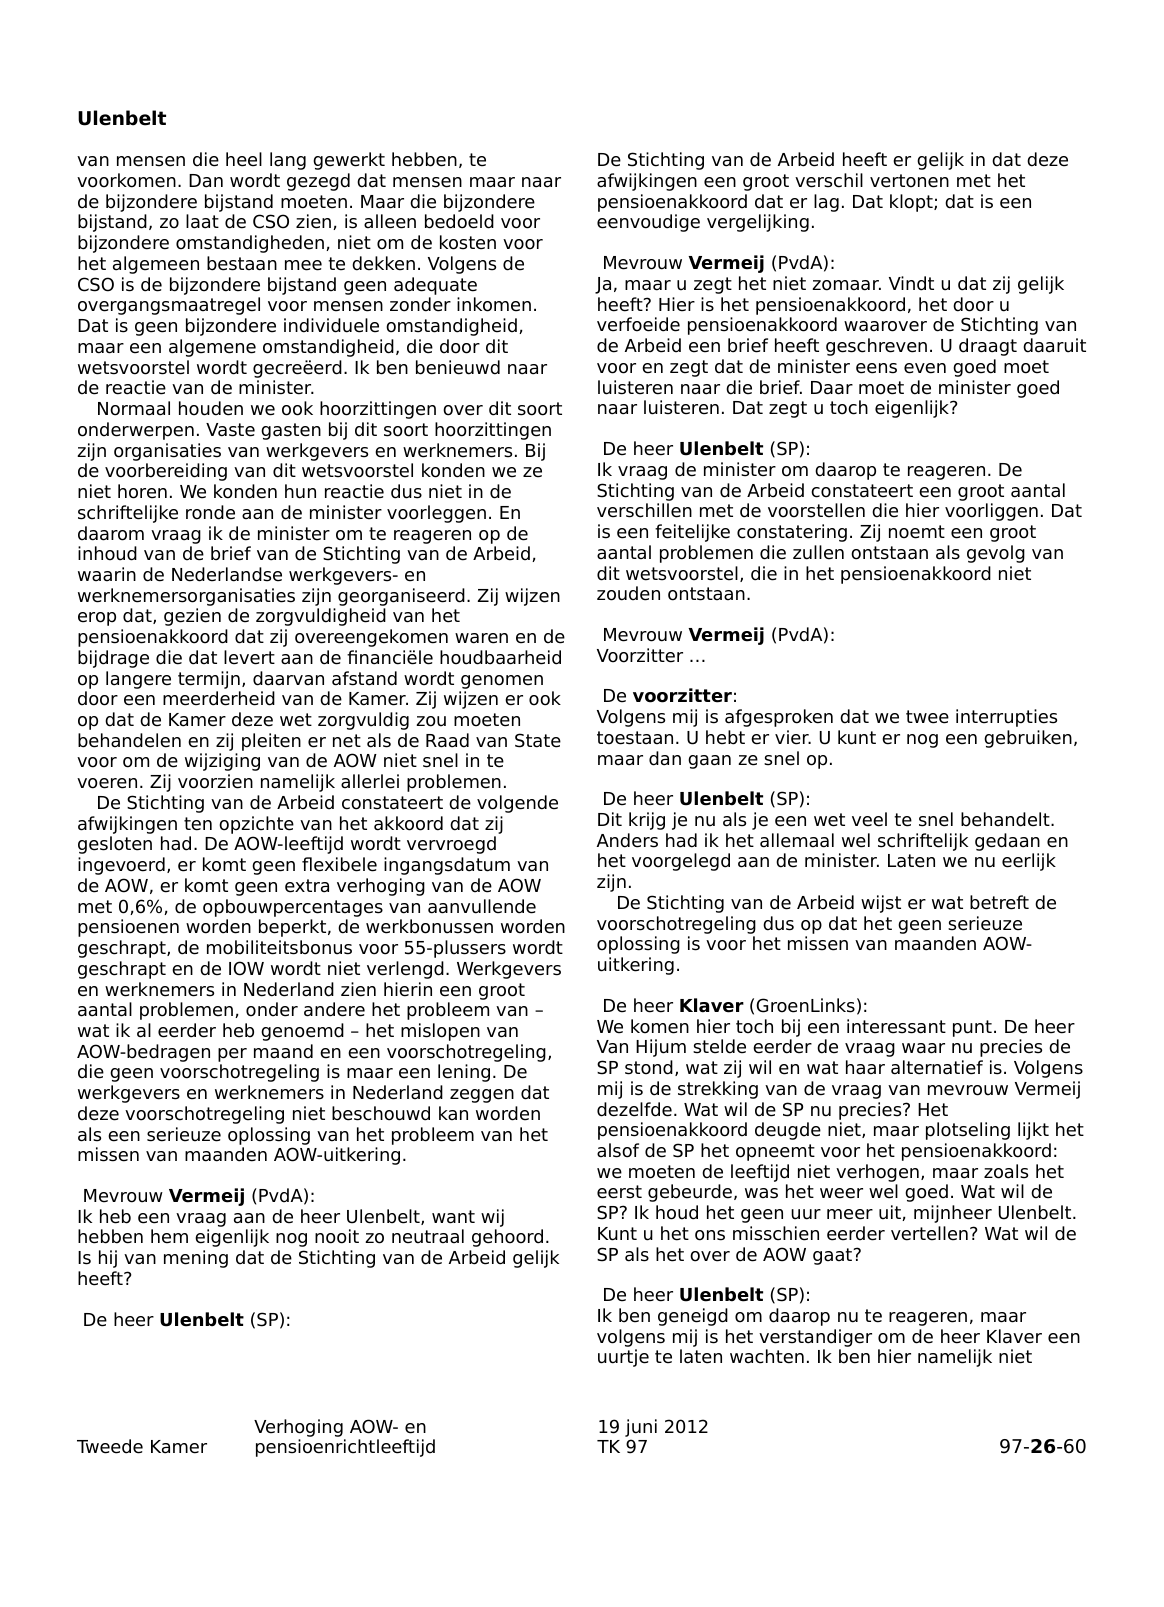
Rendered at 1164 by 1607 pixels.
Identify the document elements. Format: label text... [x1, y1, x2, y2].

text De heer Ulenbelt (SP): [596, 789, 1087, 810]
text Ik ben geneigd om daarop nu te reageren, maar volgens mij is het verstandiger om de heer Klaver een uurtje te laten wachten. Ik ben hier namelijk niet [596, 1306, 1087, 1368]
text De Stichting van de Arbeid constateert de volgende afwijkingen ten opzichte van het akkoord dat zij gesloten had. De AOW-leeftijd wordt vervroegd ingevoerd, er komt geen flexibele ingangsdatum van de AOW, er komt geen extra verhoging van de AOW met 0,6%, de opbouwpercentages van aanvullende pensioenen worden beperkt, de werkbonussen worden geschrapt, de mobiliteitsbonus voor 55-plussers wordt geschrapt en de IOW wordt niet verlengd. Werkgevers en werknemers in Nederland zien hierin een groot aantal problemen, onder andere het probleem van – wat ik al eerder heb genoemd – het mislopen van AOW-bedragen per maand en een voorschotregeling, die geen voorschotregeling is maar een lening. De werkgevers en werknemers in Nederland zeggen dat deze voorschotregeling niet beschouwd kan worden als een serieuze oplossing van het probleem van het missen van maanden AOW-uitkering. [77, 793, 567, 1166]
text De heer Ulenbelt (SP): [596, 1285, 1087, 1306]
text Mevrouw Vermeij (PvdA): [596, 625, 1087, 646]
text Normaal houden we ook hoorzittingen over dit soort onderwerpen. Vaste gasten bij dit soort hoorzittingen zijn organisaties van werkgevers en werknemers. Bij de voorbereiding van dit wetsvoorstel konden we ze niet horen. We konden hun reactie dus niet in de schriftelijke ronde aan de minister voorleggen. En daarom vraag ik de minister om te reageren op de inhoud van de brief van de Stichting van de Arbeid, waarin de Nederlandse werkgevers- en werknemersorganisaties zijn georganiseerd. Zij wijzen erop dat, gezien de zorgvuldigheid van het pensioenakkoord dat zij overeengekomen waren en de bijdrage die dat levert aan de financiële houdbaarheid op langere termijn, daarvan afstand wordt genomen door een meerderheid van de Kamer. Zij wijzen er ook op dat de Kamer deze wet zorgvuldig zou moeten behandelen en zij pleiten er net als de Raad van State voor om de wijziging van de AOW niet snel in te voeren. Zij voorzien namelijk allerlei problemen. [77, 399, 567, 793]
text De heer Ulenbelt (SP): [77, 1309, 567, 1330]
text De Stichting van de Arbeid heeft er gelijk in dat deze afwijkingen een groot verschil vertonen met het pensioenakkoord dat er lag. Dat klopt; dat is een eenvoudige vergelijking. [596, 150, 1087, 233]
text De voorzitter: [596, 686, 1087, 707]
text van mensen die heel lang gewerkt hebben, te voorkomen. Dan wordt gezegd dat mensen maar naar de bijzondere bijstand moeten. Maar die bijzondere bijstand, zo laat de CSO zien, is alleen bedoeld voor bijzondere omstandigheden, niet om de kosten voor het algemeen bestaan mee te dekken. Volgens de CSO is de bijzondere bijstand geen adequate overgangsmaatregel voor mensen zonder inkomen. Dat is geen bijzondere individuele omstandigheid, maar een algemene omstandigheid, die door dit wetsvoorstel wordt gecreëerd. Ik ben benieuwd naar de reactie van de minister. [77, 150, 567, 399]
text Dit krijg je nu als je een wet veel te snel behandelt. Anders had ik het allemaal wel schriftelijk gedaan en het voorgelegd aan de minister. Laten we nu eerlijk zijn. [596, 810, 1087, 893]
text We komen hier toch bij een interessant punt. De heer Van Hijum stelde eerder de vraag waar nu precies de SP stond, wat zij wil en wat haar alternatief is. Volgens mij is de strekking van de vraag van mevrouw Vermeij dezelfde. Wat wil de SP nu precies? Het pensioenakkoord deugde niet, maar plotseling lijkt het alsof de SP het opneemt voor het pensioenakkoord: we moeten de leeftijd niet verhogen, maar zoals het eerst gebeurde, was het weer wel goed. Wat wil de SP? Ik houd het geen uur meer uit, mijnheer Ulenbelt. Kunt u het ons misschien eerder vertellen? Wat wil de SP als het over de AOW gaat? [596, 1016, 1087, 1265]
text De Stichting van de Arbeid wijst er wat betreft de voorschotregeling dus op dat het geen serieuze oplossing is voor het missen van maanden AOW-uitkering. [596, 893, 1087, 976]
text De heer Ulenbelt (SP): [596, 439, 1087, 460]
text Ja, maar u zegt het niet zomaar. Vindt u dat zij gelijk heeft? Hier is het pensioenakkoord, het door u verfoeide pensioenakkoord waarover de Stichting van de Arbeid een brief heeft geschreven. U draagt daaruit voor en zegt dat de minister eens even goed moet luisteren naar die brief. Daar moet de minister goed naar luisteren. Dat zegt u toch eigenlijk? [596, 274, 1087, 419]
text Volgens mij is afgesproken dat we twee interrupties toestaan. U hebt er vier. U kunt er nog een gebruiken, maar dan gaan ze snel op. [596, 707, 1087, 769]
text Mevrouw Vermeij (PvdA): [77, 1186, 567, 1207]
text Mevrouw Vermeij (PvdA): [596, 253, 1087, 274]
text Ik heb een vraag aan de heer Ulenbelt, want wij hebben hem eigenlijk nog nooit zo neutraal gehoord. Is hij van mening dat de Stichting van de Arbeid gelijk heeft? [77, 1207, 567, 1289]
text Ik vraag de minister om daarop te reageren. De Stichting van de Arbeid constateert een groot aantal verschillen met de voorstellen die hier voorliggen. Dat is een feitelijke constatering. Zij noemt een groot aantal problemen die zullen ontstaan als gevolg van dit wetsvoorstel, die in het pensioenakkoord niet zouden ontstaan. [596, 460, 1087, 605]
text De heer Klaver (GroenLinks): [596, 996, 1087, 1016]
text Voorzitter … [596, 646, 1087, 666]
